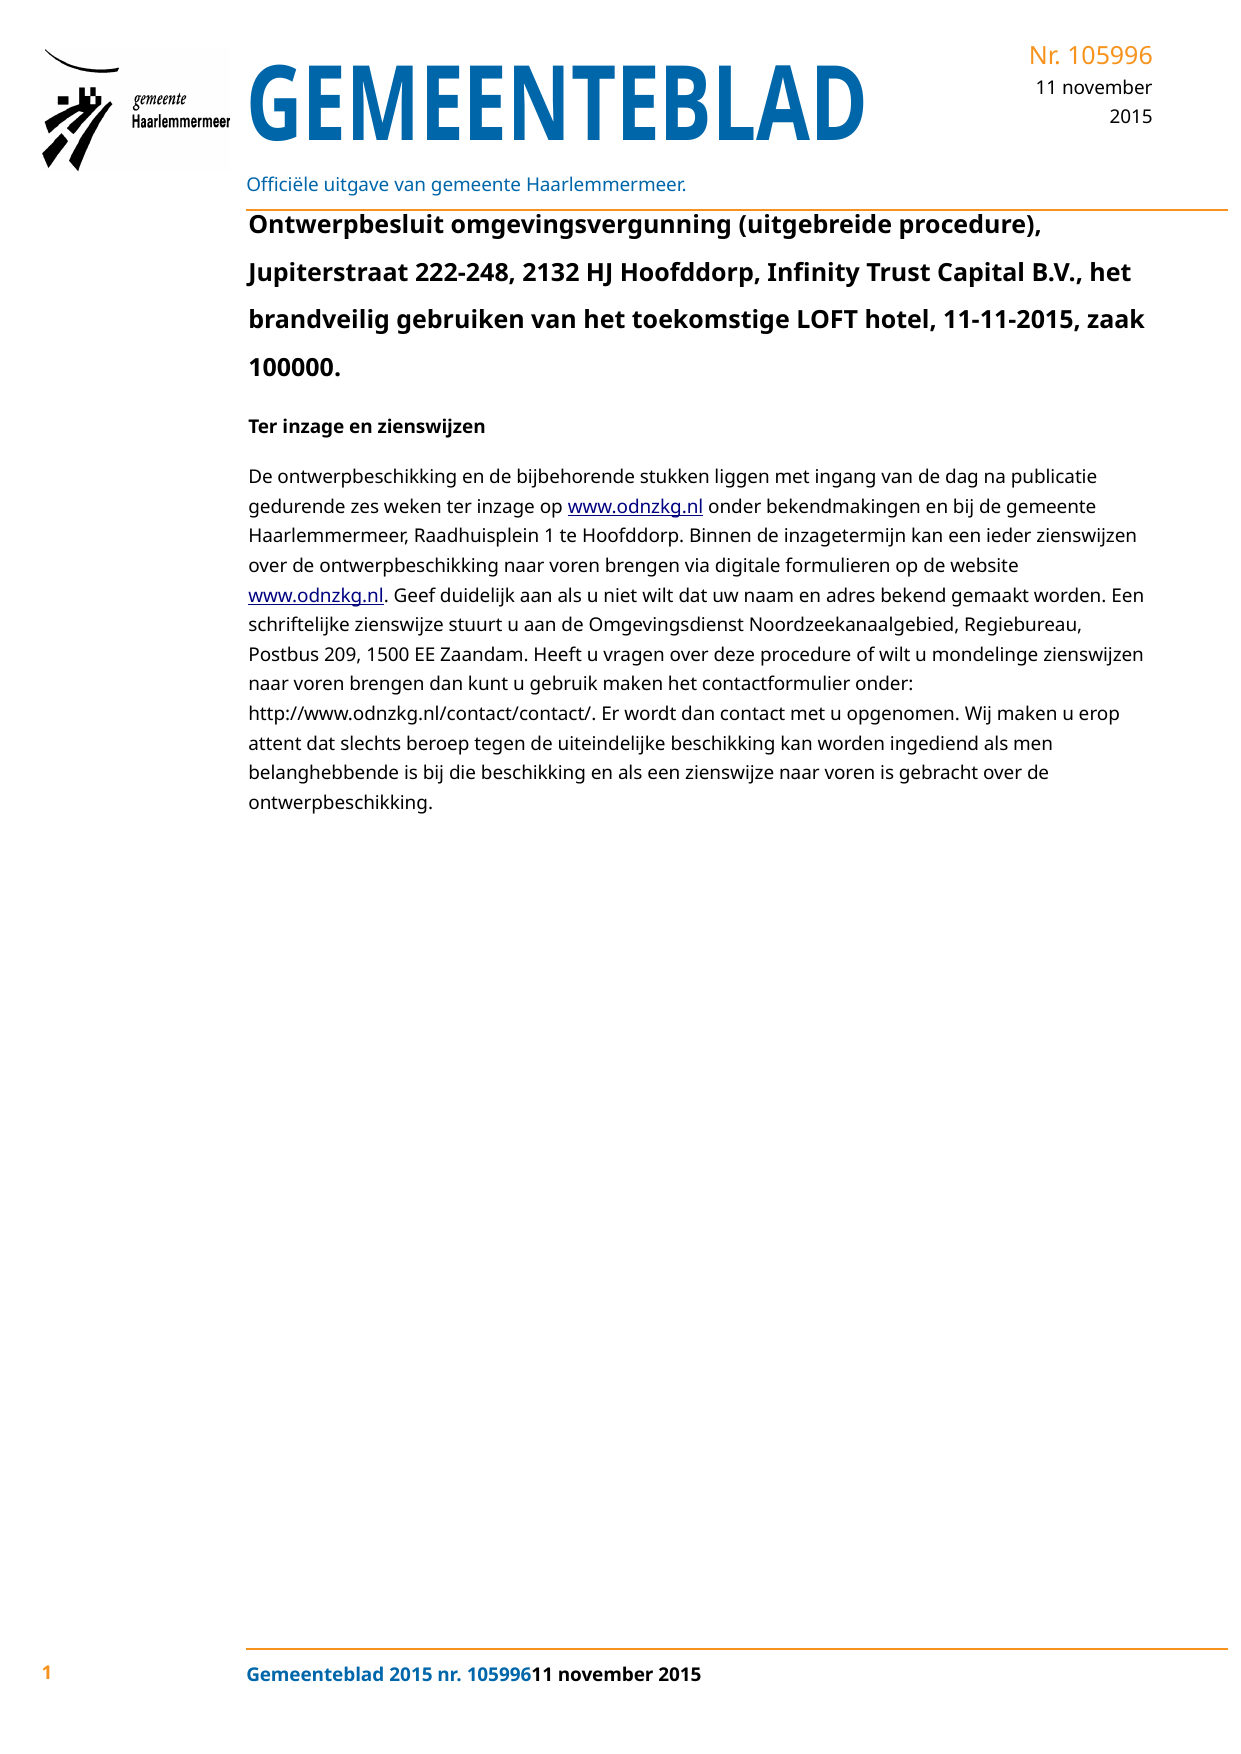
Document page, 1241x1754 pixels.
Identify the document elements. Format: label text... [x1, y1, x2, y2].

text De ontwerpbeschikking en de bijbehorende stukken liggen met ingang van de dag na publicatie gedurende zes weken ter inzage op www.odnzkg.nl onder bekendmakingen en bij de gemeente Haarlemmermeer, Raadhuisplein 1 te Hoofddorp. Binnen de inzagetermijn kan een ieder zienswijzen over de ontwerpbeschikking naar voren brengen via digitale formulieren op de website www.odnzkg.nl. Geef duidelijk aan als u niet wilt dat uw naam en adres bekend gemaakt worden. Een schriftelijke zienswijze stuurt u aan de Omgevingsdienst Noordzeekanaalgebied, Regiebureau, Postbus 209, 1500 EE Zaandam. Heeft u vragen over deze procedure of wilt u mondelinge zienswijzen naar voren brengen dan kunt u gebruik maken het contactformulier onder: http://www.odnzkg.nl/contact/contact/. Er wordt dan contact met u opgenomen. Wij maken u erop attent dat slechts beroep tegen de uiteindelijke beschikking kan worden ingediend als men belanghebbende is bij die beschikking en als een zienswijze naar voren is gebracht over de ontwerpbeschikking. [248, 463, 1152, 815]
text Ontwerpbesluit omgevingsvergunning (uitgebreide procedure), Jupiterstraat 222-248, 2132 HJ Hoofddorp, Infinity Trust Capital B.V., het brandveilig gebruiken van het toekomstige LOFT hotel, 11-11-2015, zaak 100000. [248, 211, 1152, 384]
text Ter inzage en zienswijzen [248, 413, 1152, 439]
picture [41, 47, 231, 172]
